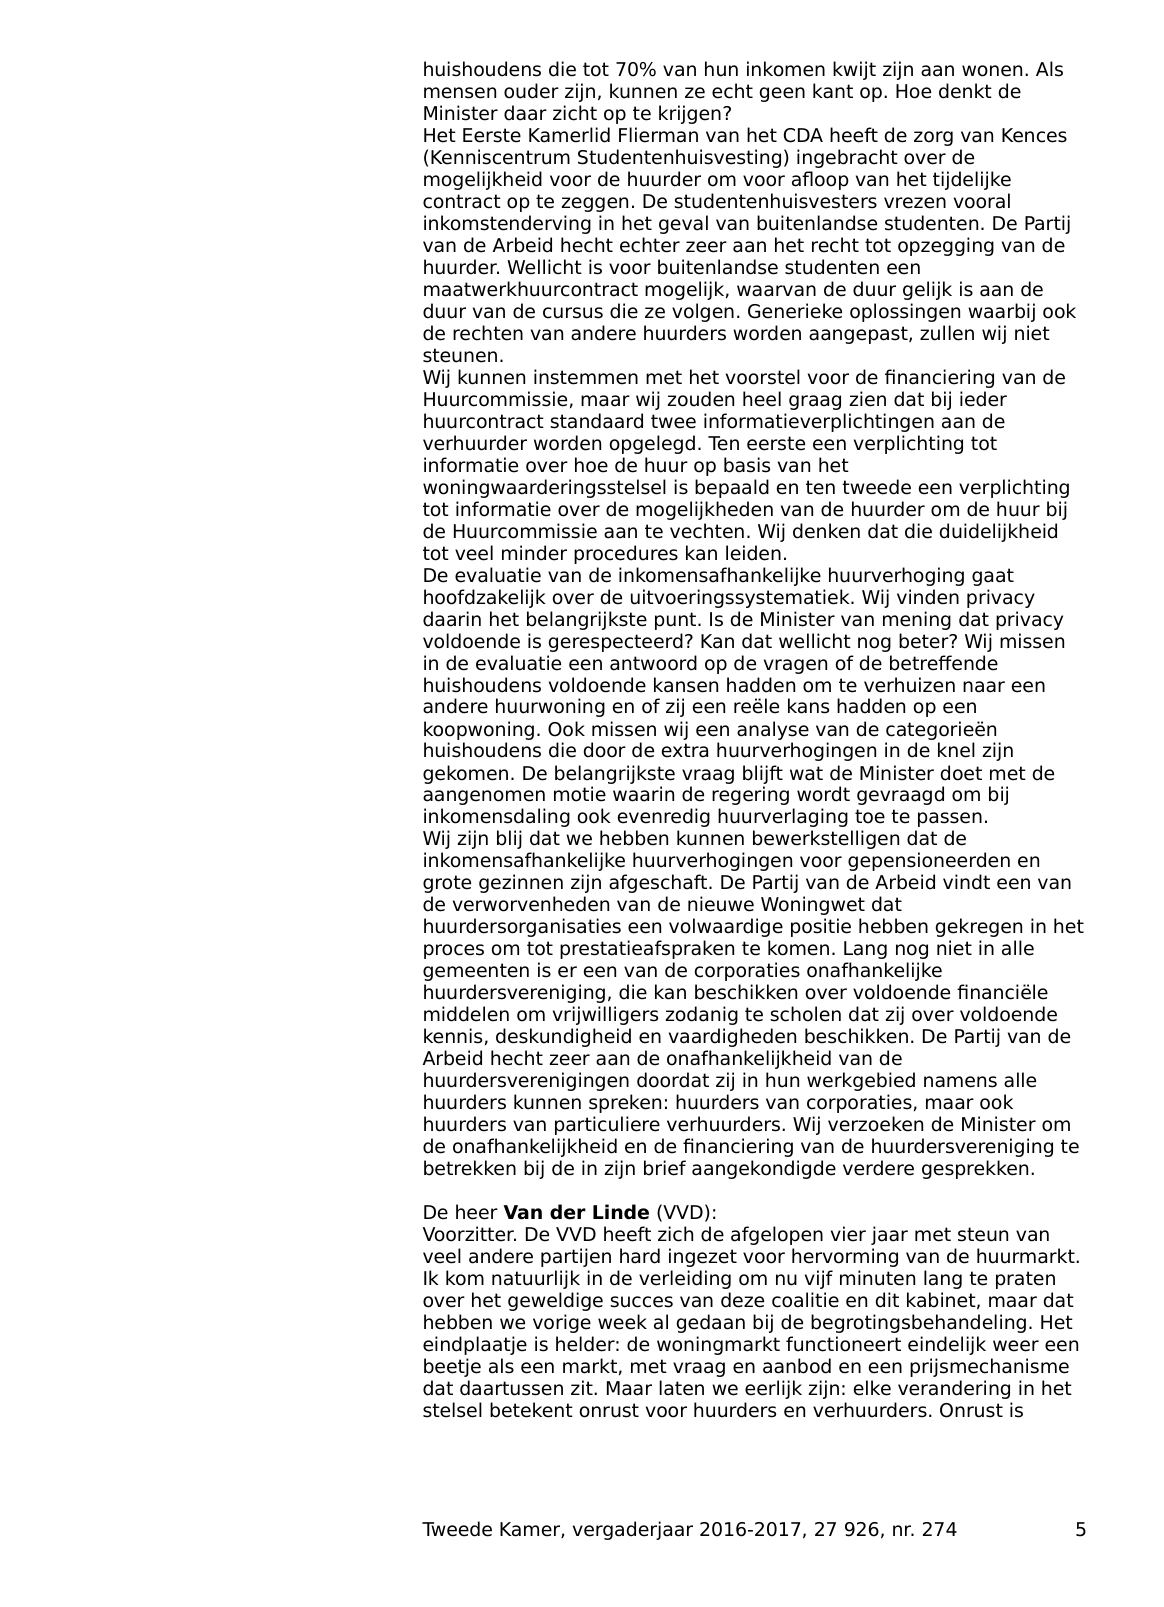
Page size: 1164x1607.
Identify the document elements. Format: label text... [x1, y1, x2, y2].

text De evaluatie van de inkomensafhankelijke huurverhoging gaat hoofdzakelijk over de uitvoeringssystematiek. Wij vinden privacy daarin het belangrijkste punt. Is de Minister van mening dat privacy voldoende is gerespecteerd? Kan dat wellicht nog beter? Wij missen in de evaluatie een antwoord op de vragen of de betreffende huishoudens voldoende kansen hadden om te verhuizen naar een andere huurwoning en of zij een reële kans hadden op een koopwoning. Ook missen wij een analyse van de categorieën huishoudens die door de extra huurverhogingen in de knel zijn gekomen. De belangrijkste vraag blijft wat de Minister doet met de aangenomen motie waarin de regering wordt gevraagd om bij inkomensdaling ook evenredig huurverlaging toe te passen. [422, 564, 1087, 828]
text huishoudens die tot 70% van hun inkomen kwijt zijn aan wonen. Als mensen ouder zijn, kunnen ze echt geen kant op. Hoe denkt de Minister daar zicht op te krijgen? [422, 59, 1087, 125]
text Wij kunnen instemmen met het voorstel voor de financiering van de Huurcommissie, maar wij zouden heel graag zien dat bij ieder huurcontract standaard twee informatieverplichtingen aan de verhuurder worden opgelegd. Ten eerste een verplichting tot informatie over hoe de huur op basis van het woningwaarderingsstelsel is bepaald en ten tweede een verplichting tot informatie over de mogelijkheden van de huurder om de huur bij de Huurcommissie aan te vechten. Wij denken dat die duidelijkheid tot veel minder procedures kan leiden. [422, 367, 1087, 564]
text De heer Van der Linde (VVD): [422, 1202, 1087, 1224]
text Het Eerste Kamerlid Flierman van het CDA heeft de zorg van Kences (Kenniscentrum Studentenhuisvesting) ingebracht over de mogelijkheid voor de huurder om voor afloop van het tijdelijke contract op te zeggen. De studentenhuisvesters vrezen vooral inkomstenderving in het geval van buitenlandse studenten. De Partij van de Arbeid hecht echter zeer aan het recht tot opzegging van de huurder. Wellicht is voor buitenlandse studenten een maatwerkhuurcontract mogelijk, waarvan de duur gelijk is aan de duur van de cursus die ze volgen. Generieke oplossingen waarbij ook de rechten van andere huurders worden aangepast, zullen wij niet steunen. [422, 125, 1087, 367]
text Wij zijn blij dat we hebben kunnen bewerkstelligen dat de inkomensafhankelijke huurverhogingen voor gepensioneerden en grote gezinnen zijn afgeschaft. De Partij van de Arbeid vindt een van de verworvenheden van de nieuwe Woningwet dat huurdersorganisaties een volwaardige positie hebben gekregen in het proces om tot prestatieafspraken te komen. Lang nog niet in alle gemeenten is er een van de corporaties onafhankelijke huurdersvereniging, die kan beschikken over voldoende financiële middelen om vrijwilligers zodanig te scholen dat zij over voldoende kennis, deskundigheid en vaardigheden beschikken. De Partij van de Arbeid hecht zeer aan de onafhankelijkheid van de huurdersverenigingen doordat zij in hun werkgebied namens alle huurders kunnen spreken: huurders van corporaties, maar ook huurders van particuliere verhuurders. Wij verzoeken de Minister om de onafhankelijkheid en de financiering van de huurdersvereniging te betrekken bij de in zijn brief aangekondigde verdere gesprekken. [422, 828, 1087, 1180]
text Voorzitter. De VVD heeft zich de afgelopen vier jaar met steun van veel andere partijen hard ingezet voor hervorming van de huurmarkt. Ik kom natuurlijk in de verleiding om nu vijf minuten lang te praten over het geweldige succes van deze coalitie en dit kabinet, maar dat hebben we vorige week al gedaan bij de begrotingsbehandeling. Het eindplaatje is helder: de woningmarkt functioneert eindelijk weer een beetje als een markt, met vraag en aanbod en een prijsmechanisme dat daartussen zit. Maar laten we eerlijk zijn: elke verandering in het stelsel betekent onrust voor huurders en verhuurders. Onrust is [422, 1224, 1087, 1422]
